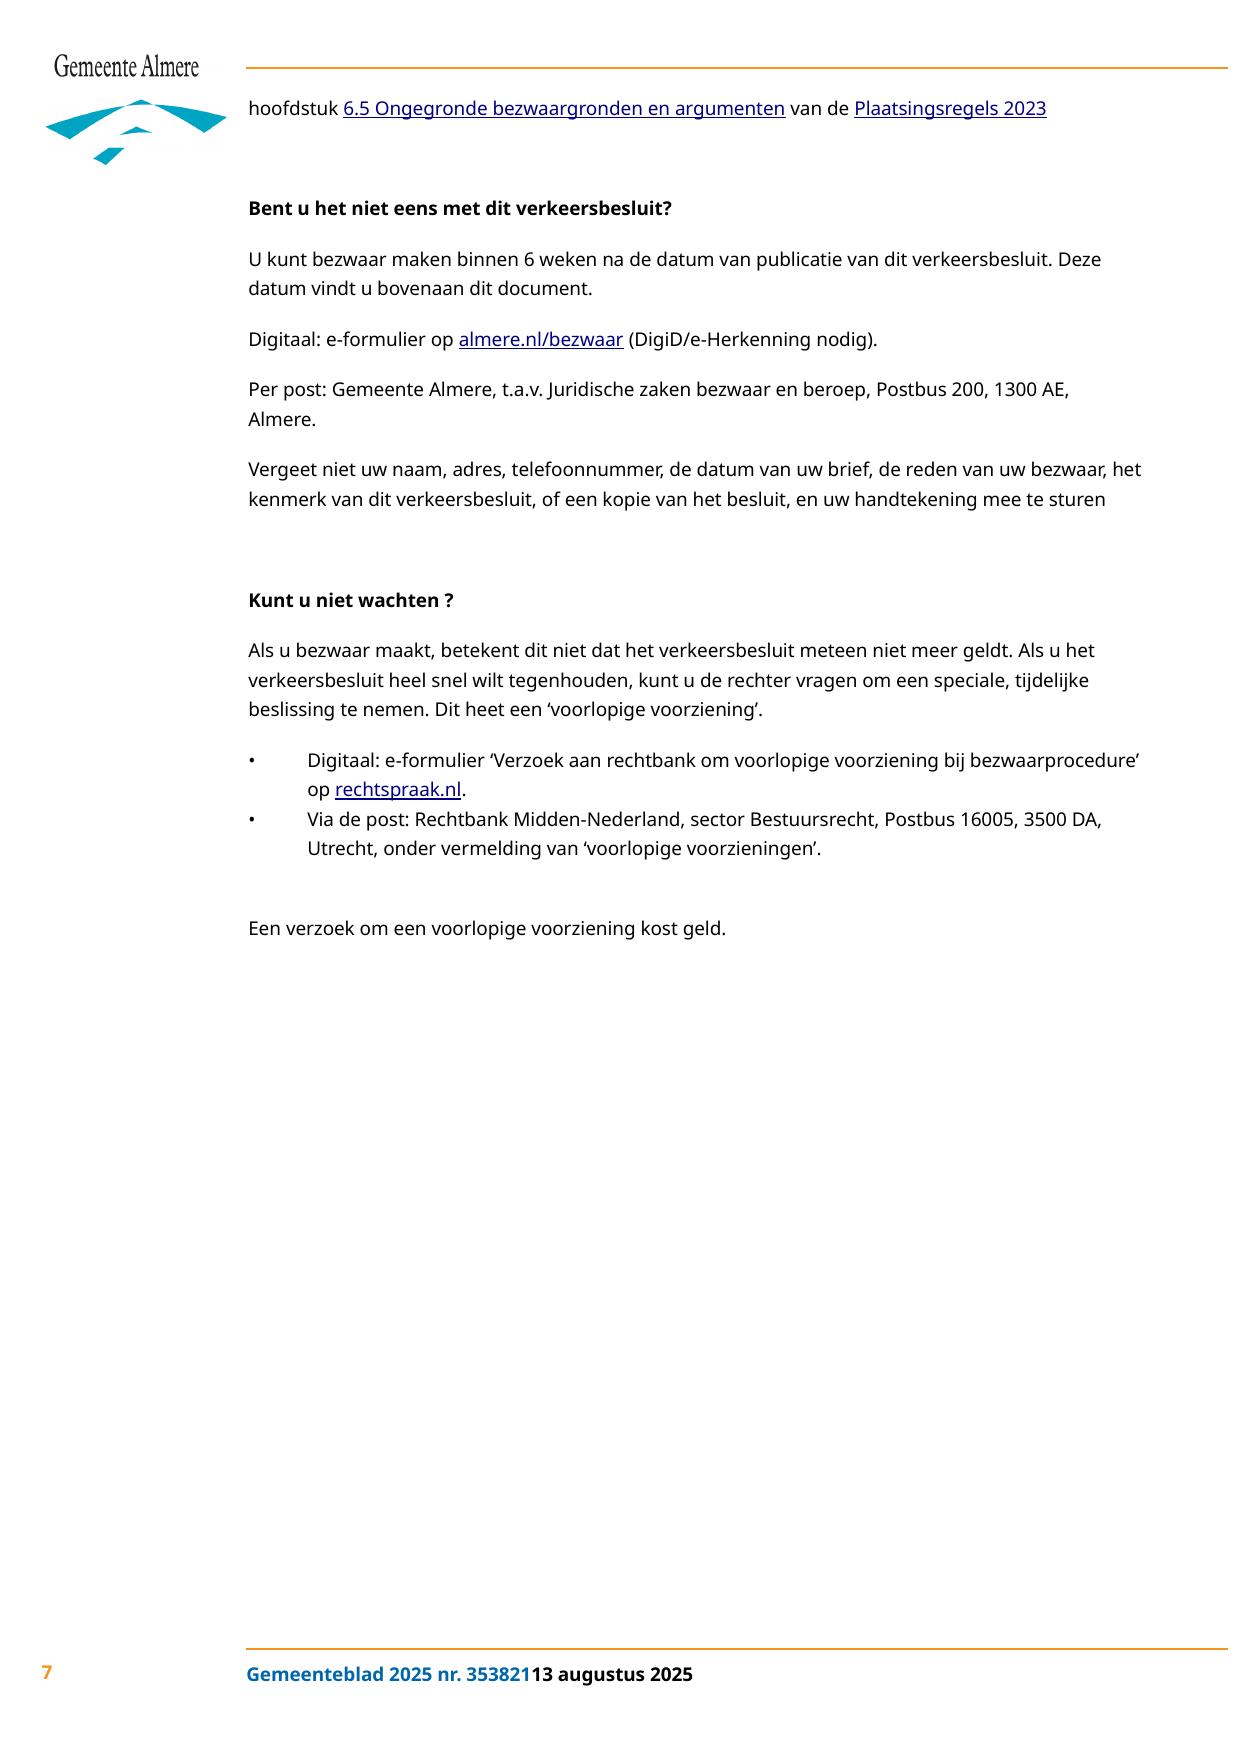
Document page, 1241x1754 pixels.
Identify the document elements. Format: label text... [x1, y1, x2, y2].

text Vergeet niet uw naam, adres, telefoonnummer, de datum van uw brief, de reden van uw bezwaar, het kenmerk van dit verkeersbesluit, of een kopie van het besluit, en uw handtekening mee te sturen [248, 456, 1152, 512]
text U kunt bezwaar maken binnen 6 weken na de datum van publicatie van dit verkeersbesluit. Deze datum vindt u bovenaan dit document. [248, 246, 1152, 301]
list Digitaal: e-formulier ‘Verzoek aan rechtbank om voorlopige voorziening bij bezwaarprocedure’ op rechtspraak.nl. [248, 747, 1152, 802]
picture [41, 47, 231, 172]
text Kunt u niet wachten ? [248, 587, 1152, 613]
text Als u bezwaar maakt, betekent dit niet dat het verkeersbesluit meteen niet meer geldt. Als u het verkeersbesluit heel snel wilt tegenhouden, kunt u de rechter vragen om een speciale, tijdelijke beslissing te nemen. Dit heet een ‘voorlopige voorziening’. [248, 637, 1152, 722]
text Bent u het niet eens met dit verkeersbesluit? [248, 196, 1152, 221]
text hoofdstuk 6.5 Ongegronde bezwaargronden en argumenten van de Plaatsingsregels 2023 [248, 95, 1152, 121]
text Per post: Gemeente Almere, t.a.v. Juridische zaken bezwaar en beroep, Postbus 200, 1300 AE, Almere. [248, 376, 1152, 432]
list Via de post: Rechtbank Midden-Nederland, sector Bestuursrecht, Postbus 16005, 3500 DA, Utrecht, onder vermelding van ‘voorlopige voorzieningen’. [248, 806, 1152, 861]
text Een verzoek om een voorlopige voorziening kost geld. [248, 916, 1152, 941]
text Digitaal: e-formulier op almere.nl/bezwaar (DigiD/e-Herkenning nodig). [248, 326, 1152, 352]
